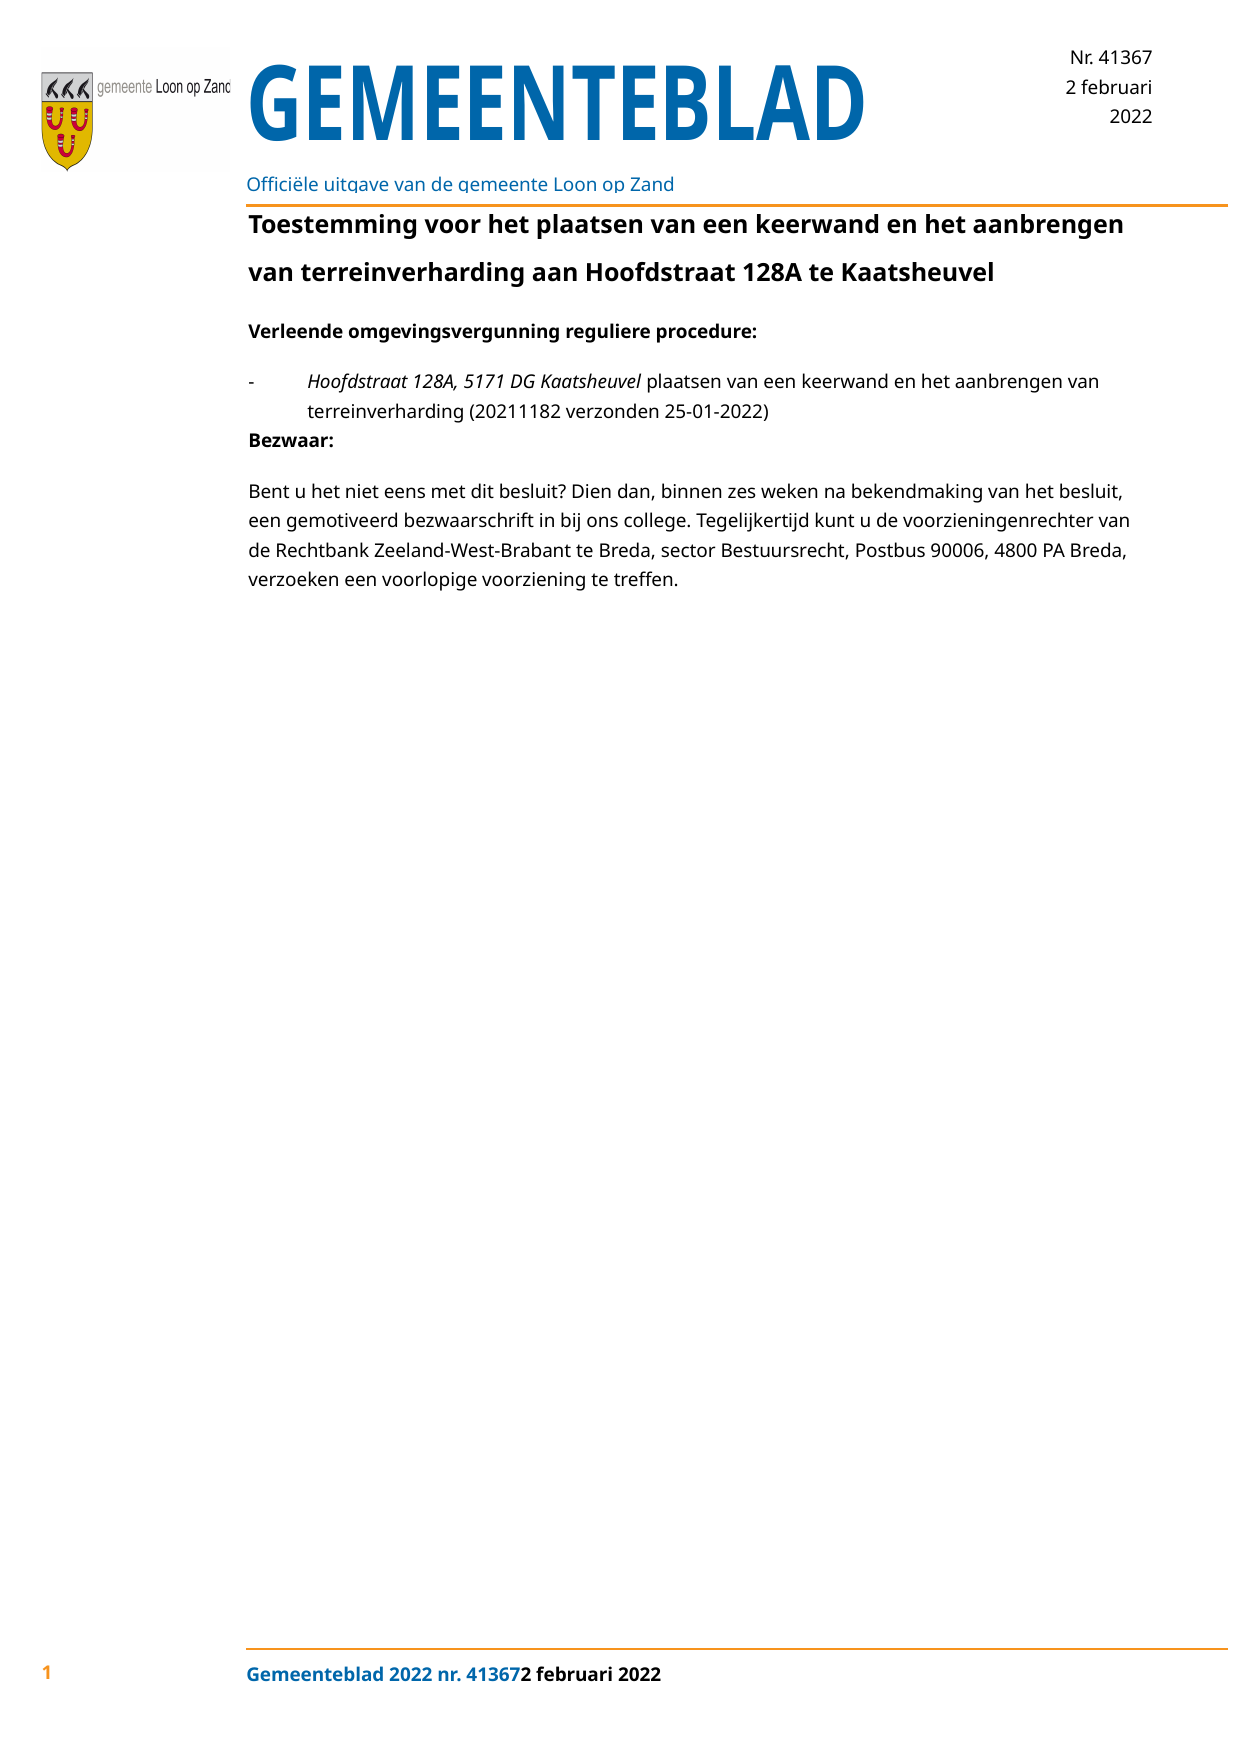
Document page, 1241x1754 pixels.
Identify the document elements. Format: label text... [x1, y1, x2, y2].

text Bezwaar: [248, 427, 1152, 453]
list Hoofdstraat 128A, 5171 DG Kaatsheuvel plaatsen van een keerwand en het aanbrengen van terreinverharding (20211182 verzonden 25-01-2022) [248, 368, 1152, 424]
text Bent u het niet eens met dit besluit? Dien dan, binnen zes weken na bekendmaking van het besluit, een gemotiveerd bezwaarschrift in bij ons college. Tegelijkertijd kunt u de voorzieningenrechter van de Rechtbank Zeeland-West-Brabant te Breda, sector Bestuursrecht, Postbus 90006, 4800 PA Breda, verzoeken een voorlopige voorziening te treffen. [248, 478, 1152, 592]
text Toestemming voor het plaatsen van een keerwand en het aanbrengen van terreinverharding aan Hoofdstraat 128A te Kaatsheuvel [248, 207, 1152, 288]
text Verleende omgevingsvergunning reguliere procedure: [248, 318, 1152, 344]
picture [41, 47, 231, 172]
